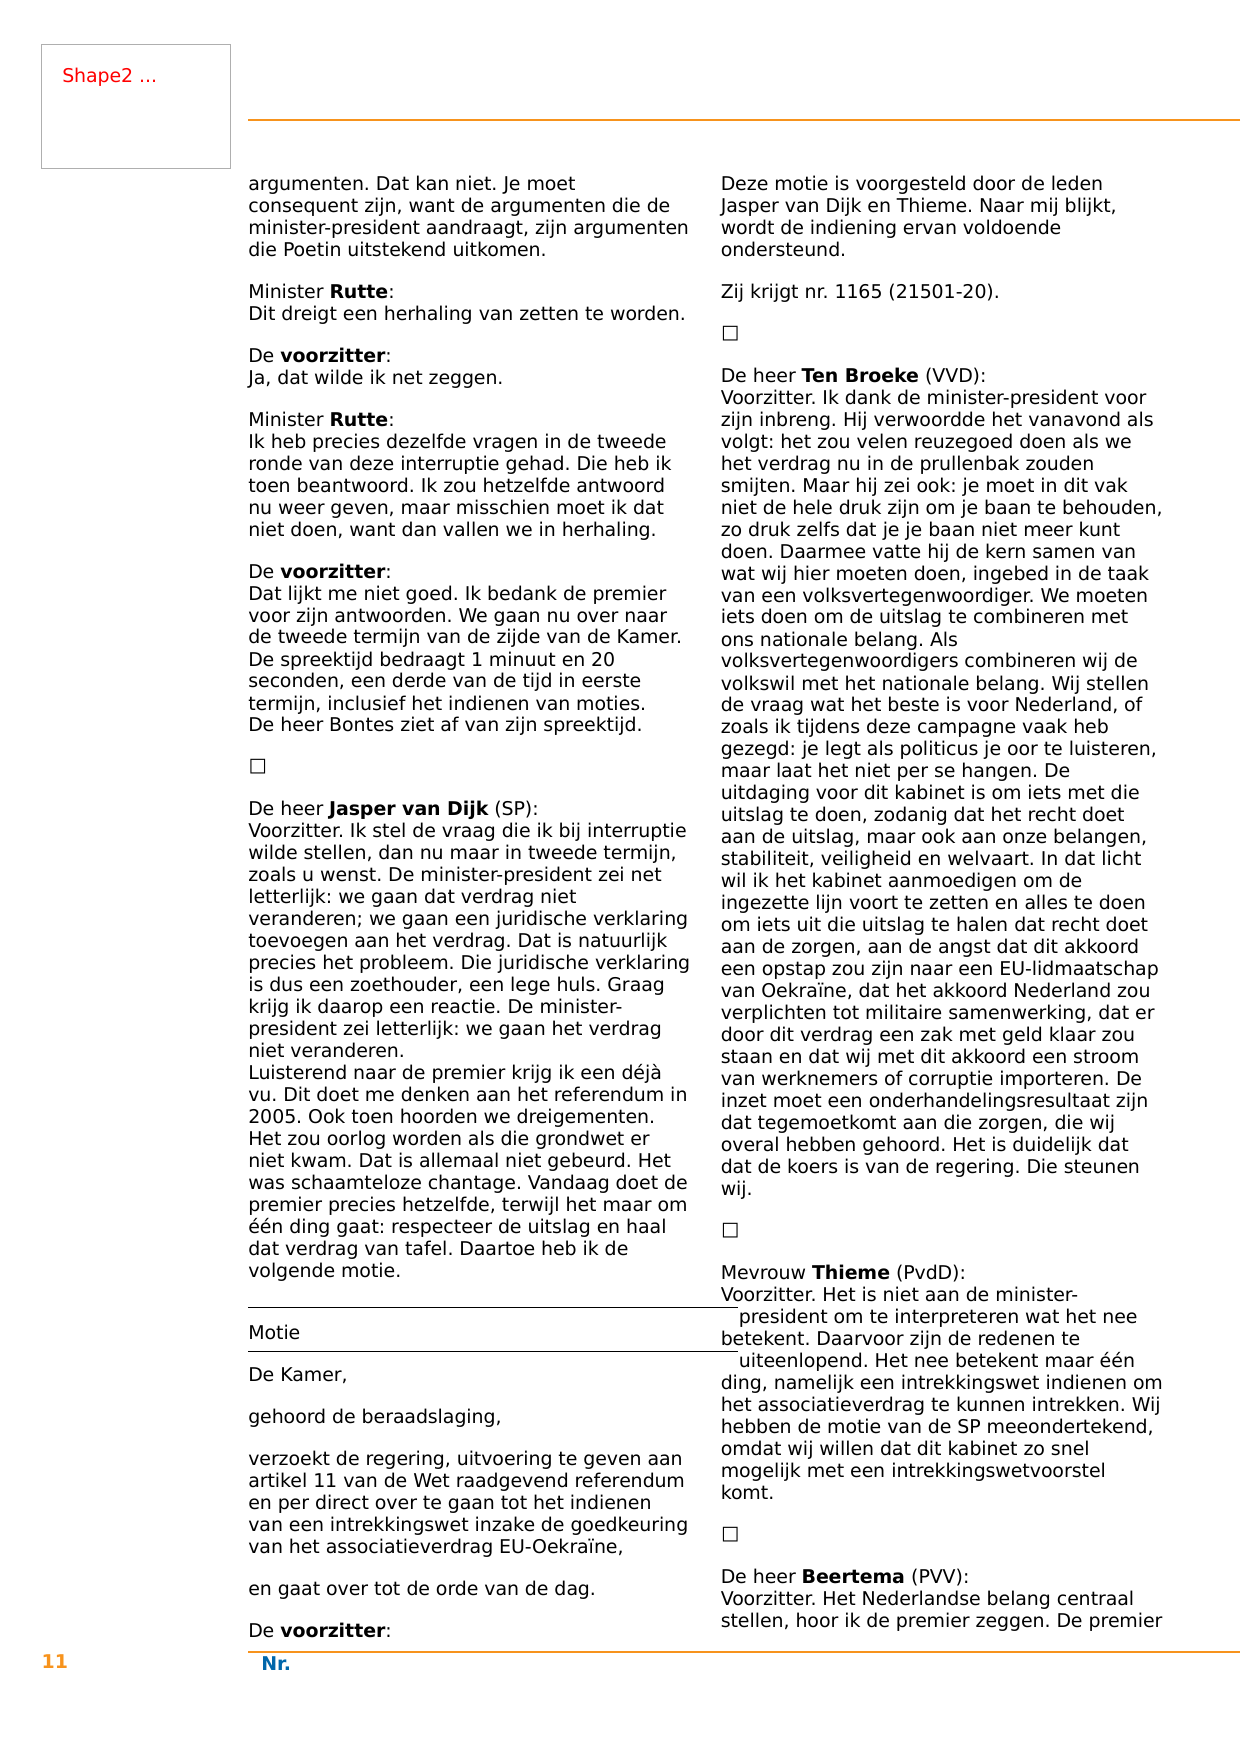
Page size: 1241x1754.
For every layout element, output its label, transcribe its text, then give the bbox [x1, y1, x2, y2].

text argumenten. Dat kan niet. Je moet consequent zijn, want de argumenten die de minister-president aandraagt, zijn argumenten die Poetin uitstekend uitkomen. [248, 173, 691, 261]
text Motie [248, 1322, 691, 1344]
text ⬜ [248, 756, 691, 778]
text Voorzitter. Ik stel de vraag die ik bij interruptie wilde stellen, dan nu maar in tweede termijn, zoals u wenst. De minister-president zei net letterlijk: we gaan dat verdrag niet veranderen; we gaan een juridische verklaring toevoegen aan het verdrag. Dat is natuurlijk precies het probleem. Die juridische verklaring is dus een zoethouder, een lege huls. Graag krijg ik daarop een reactie. De minister-president zei letterlijk: we gaan het verdrag niet veranderen. [248, 820, 691, 1062]
text De voorzitter: [248, 345, 691, 367]
text De heer Beertema (PVV): [721, 1566, 1163, 1588]
text Deze motie is voorgesteld door de leden Jasper van Dijk en Thieme. Naar mij blijkt, wordt de indiening ervan voldoende ondersteund. [721, 173, 1163, 261]
text Ja, dat wilde ik net zeggen. [248, 367, 691, 389]
text Ik heb precies dezelfde vragen in de tweede ronde van deze interruptie gehad. Die heb ik toen beantwoord. Ik zou hetzelfde antwoord nu weer geven, maar misschien moet ik dat niet doen, want dan vallen we in herhaling. [248, 431, 691, 541]
text Minister Rutte: [248, 409, 691, 431]
text Zij krijgt nr. 1165 (21501-20). [721, 281, 1163, 303]
text Luisterend naar de premier krijg ik een déjà vu. Dit doet me denken aan het referendum in 2005. Ook toen hoorden we dreigementen. Het zou oorlog worden als die grondwet er niet kwam. Dat is allemaal niet gebeurd. Het was schaamteloze chantage. Vandaag doet de premier precies hetzelfde, terwijl het maar om één ding gaat: respecteer de uitslag en haal dat verdrag van tafel. Daartoe heb ik de volgende motie. [248, 1062, 691, 1282]
text De heer Ten Broeke (VVD): [721, 365, 1163, 387]
text Voorzitter. Het is niet aan de minister-president om te interpreteren wat het nee betekent. Daarvoor zijn de redenen te uiteenlopend. Het nee betekent maar één ding, namelijk een intrekkingswet indienen om het associatieverdrag te kunnen intrekken. Wij hebben de motie van de SP meeondertekend, omdat wij willen dat dit kabinet zo snel mogelijk met een intrekkingswetvoorstel komt. [721, 1284, 1163, 1504]
text verzoekt de regering, uitvoering te geven aan artikel 11 van de Wet raadgevend referendum en per direct over te gaan tot het indienen van een intrekkingswet inzake de goedkeuring van het associatieverdrag EU-Oekraïne, [248, 1448, 691, 1558]
text en gaat over tot de orde van de dag. [248, 1578, 691, 1599]
text Dit dreigt een herhaling van zetten te worden. [248, 303, 691, 325]
text Mevrouw Thieme (PvdD): [721, 1262, 1163, 1284]
text ⬜ [721, 323, 1163, 345]
text Minister Rutte: [248, 281, 691, 303]
text Voorzitter. Ik dank de minister-president voor zijn inbreng. Hij verwoordde het vanavond als volgt: het zou velen reuzegoed doen als we het verdrag nu in de prullenbak zouden smijten. Maar hij zei ook: je moet in dit vak niet de hele druk zijn om je baan te behouden, zo druk zelfs dat je je baan niet meer kunt doen. Daarmee vatte hij de kern samen van wat wij hier moeten doen, ingebed in de taak van een volksvertegenwoordiger. We moeten iets doen om de uitslag te combineren met ons nationale belang. Als volksvertegenwoordigers combineren wij de volkswil met het nationale belang. Wij stellen de vraag wat het beste is voor Nederland, of zoals ik tijdens deze campagne vaak heb gezegd: je legt als politicus je oor te luisteren, maar laat het niet per se hangen. De uitdaging voor dit kabinet is om iets met die uitslag te doen, zodanig dat het recht doet aan de uitslag, maar ook aan onze belangen, stabiliteit, veiligheid en welvaart. In dat licht wil ik het kabinet aanmoedigen om de ingezette lijn voort te zetten en alles te doen om iets uit die uitslag te halen dat recht doet aan de zorgen, aan de angst dat dit akkoord een opstap zou zijn naar een EU-lidmaatschap van Oekraïne, dat het akkoord Nederland zou verplichten tot militaire samenwerking, dat er door dit verdrag een zak met geld klaar zou staan en dat wij met dit akkoord een stroom van werknemers of corruptie importeren. De inzet moet een onderhandelingsresultaat zijn dat tegemoetkomt aan die zorgen, die wij overal hebben gehoord. Het is duidelijk dat dat de koers is van de regering. Die steunen wij. [721, 387, 1163, 1200]
text ⬜ [721, 1524, 1163, 1546]
text De voorzitter: [248, 1619, 691, 1642]
text Voorzitter. Het Nederlandse belang centraal stellen, hoor ik de premier zeggen. De premier [721, 1588, 1163, 1632]
text gehoord de beraadslaging, [248, 1406, 691, 1428]
text De heer Jasper van Dijk (SP): [248, 798, 691, 820]
text De voorzitter: [248, 561, 691, 582]
text Dat lijkt me niet goed. Ik bedank de premier voor zijn antwoorden. We gaan nu over naar de tweede termijn van de zijde van de Kamer. De spreektijd bedraagt 1 minuut en 20 seconden, een derde van de tijd in eerste termijn, inclusief het indienen van moties. [248, 582, 691, 714]
text De Kamer, [248, 1364, 691, 1386]
text De heer Bontes ziet af van zijn spreektijd. [248, 714, 691, 736]
text ⬜ [721, 1220, 1163, 1242]
